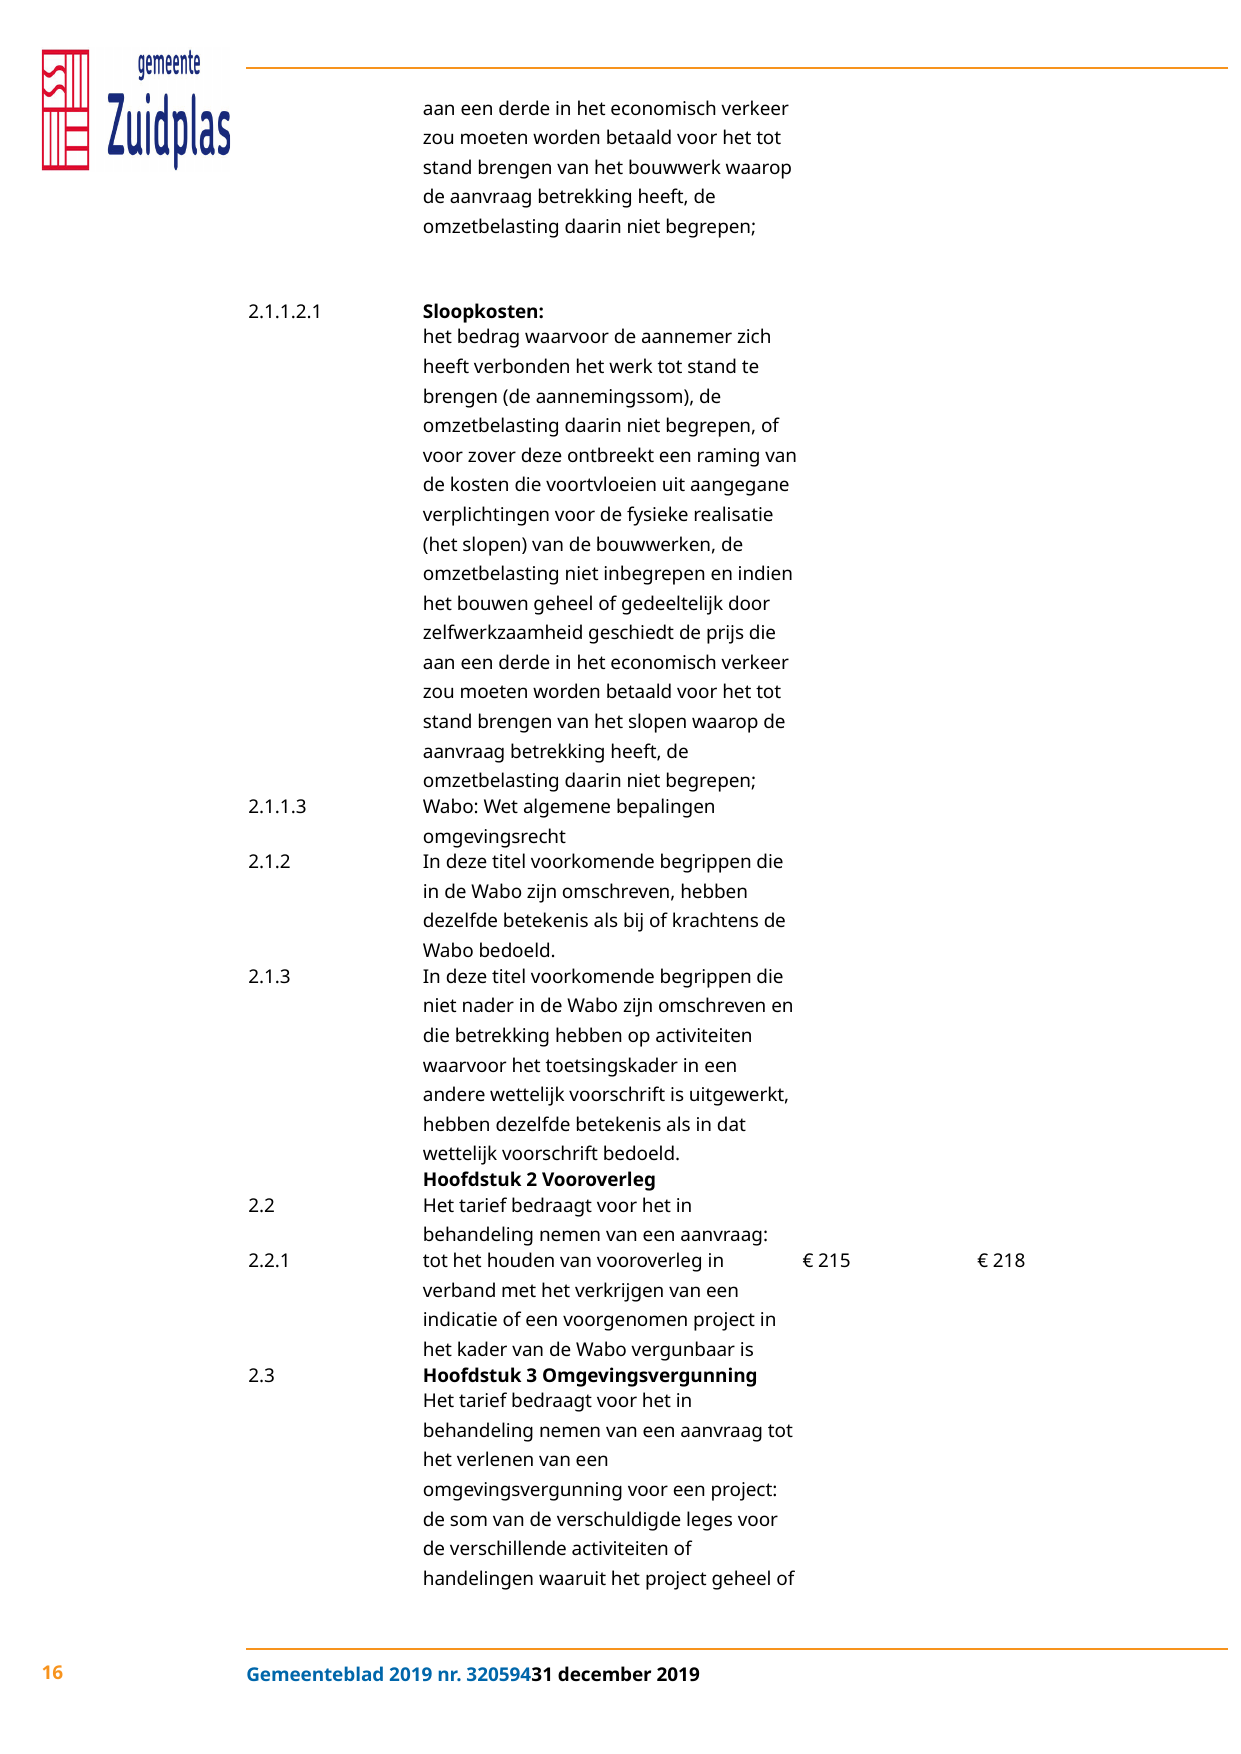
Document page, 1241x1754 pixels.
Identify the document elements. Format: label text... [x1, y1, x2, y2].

table_cell [802, 324, 977, 793]
table_cell tot het houden van vooroverleg in verband met het verkrijgen van een indicatie of een voorgenomen project in het kader van de Wabo vergunbaar is [423, 1247, 802, 1362]
table_cell Het tarief bedraagt voor het in behandeling nemen van een aanvraag tot het verlenen van een omgevingsvergunning voor een project: de som van de verschuldigde leges voor de verschillende activiteiten of handelingen waaruit het project geheel of [423, 1388, 802, 1591]
table_cell [248, 95, 423, 298]
table_cell [977, 849, 1152, 963]
picture [41, 47, 231, 172]
table_cell [977, 324, 1152, 793]
table_cell [977, 95, 1152, 298]
table_cell 2.1.2 [248, 849, 423, 963]
table_cell [977, 1192, 1152, 1247]
table_cell [802, 793, 977, 848]
table_cell [802, 298, 977, 324]
table_cell [802, 963, 977, 1166]
table_cell [802, 849, 977, 963]
table_cell Sloopkosten: [423, 298, 802, 324]
table_cell 2.1.1.2.1 [248, 298, 423, 324]
table_cell [802, 95, 977, 298]
table_cell [802, 1388, 977, 1591]
table_cell Wabo: Wet algemene bepalingen omgevingsrecht [423, 793, 802, 848]
table_cell In deze titel voorkomende begrippen die in de Wabo zijn omschreven, hebben dezelfde betekenis als bij of krachtens de Wabo bedoeld. [423, 849, 802, 963]
table_cell [977, 963, 1152, 1166]
table_cell 2.3 [248, 1362, 423, 1387]
table_cell [977, 1362, 1152, 1387]
table_cell het bedrag waarvoor de aannemer zich heeft verbonden het werk tot stand te brengen (de aannemingssom), de omzetbelasting daarin niet begrepen, of voor zover deze ontbreekt een raming van de kosten die voortvloeien uit aangegane verplichtingen voor de fysieke realisatie (het slopen) van de bouwwerken, de omzetbelasting niet inbegrepen en indien het bouwen geheel of gedeeltelijk door zelfwerkzaamheid geschiedt de prijs die aan een derde in het economisch verkeer zou moeten worden betaald voor het tot stand brengen van het slopen waarop de aanvraag betrekking heeft, de omzetbelasting daarin niet begrepen; [423, 324, 802, 793]
table_cell 2.1.3 [248, 963, 423, 1166]
table_cell 2.2 [248, 1192, 423, 1247]
table_cell [802, 1166, 977, 1192]
table_cell Het tarief bedraagt voor het in behandeling nemen van een aanvraag: [423, 1192, 802, 1247]
table_cell Hoofdstuk 2 Vooroverleg [423, 1166, 802, 1192]
table_cell 2.2.1 [248, 1247, 423, 1362]
table_cell Hoofdstuk 3 Omgevingsvergunning [423, 1362, 802, 1387]
table_cell € 218 [977, 1247, 1152, 1362]
table_cell [802, 1192, 977, 1247]
table_cell [977, 793, 1152, 848]
table_cell aan een derde in het economisch verkeer zou moeten worden betaald voor het tot stand brengen van het bouwwerk waarop de aanvraag betrekking heeft, de omzetbelasting daarin niet begrepen; [423, 95, 802, 298]
table_cell [977, 1388, 1152, 1591]
table_cell [248, 1166, 423, 1192]
table_cell € 215 [802, 1247, 977, 1362]
table_cell [248, 1388, 423, 1591]
table_cell 2.1.1.3 [248, 793, 423, 848]
table_cell [977, 298, 1152, 324]
table_cell In deze titel voorkomende begrippen die niet nader in de Wabo zijn omschreven en die betrekking hebben op activiteiten waarvoor het toetsingskader in een andere wettelijk voorschrift is uitgewerkt, hebben dezelfde betekenis als in dat wettelijk voorschrift bedoeld. [423, 963, 802, 1166]
table_cell [248, 324, 423, 793]
table_cell [802, 1362, 977, 1387]
table_cell [977, 1166, 1152, 1192]
